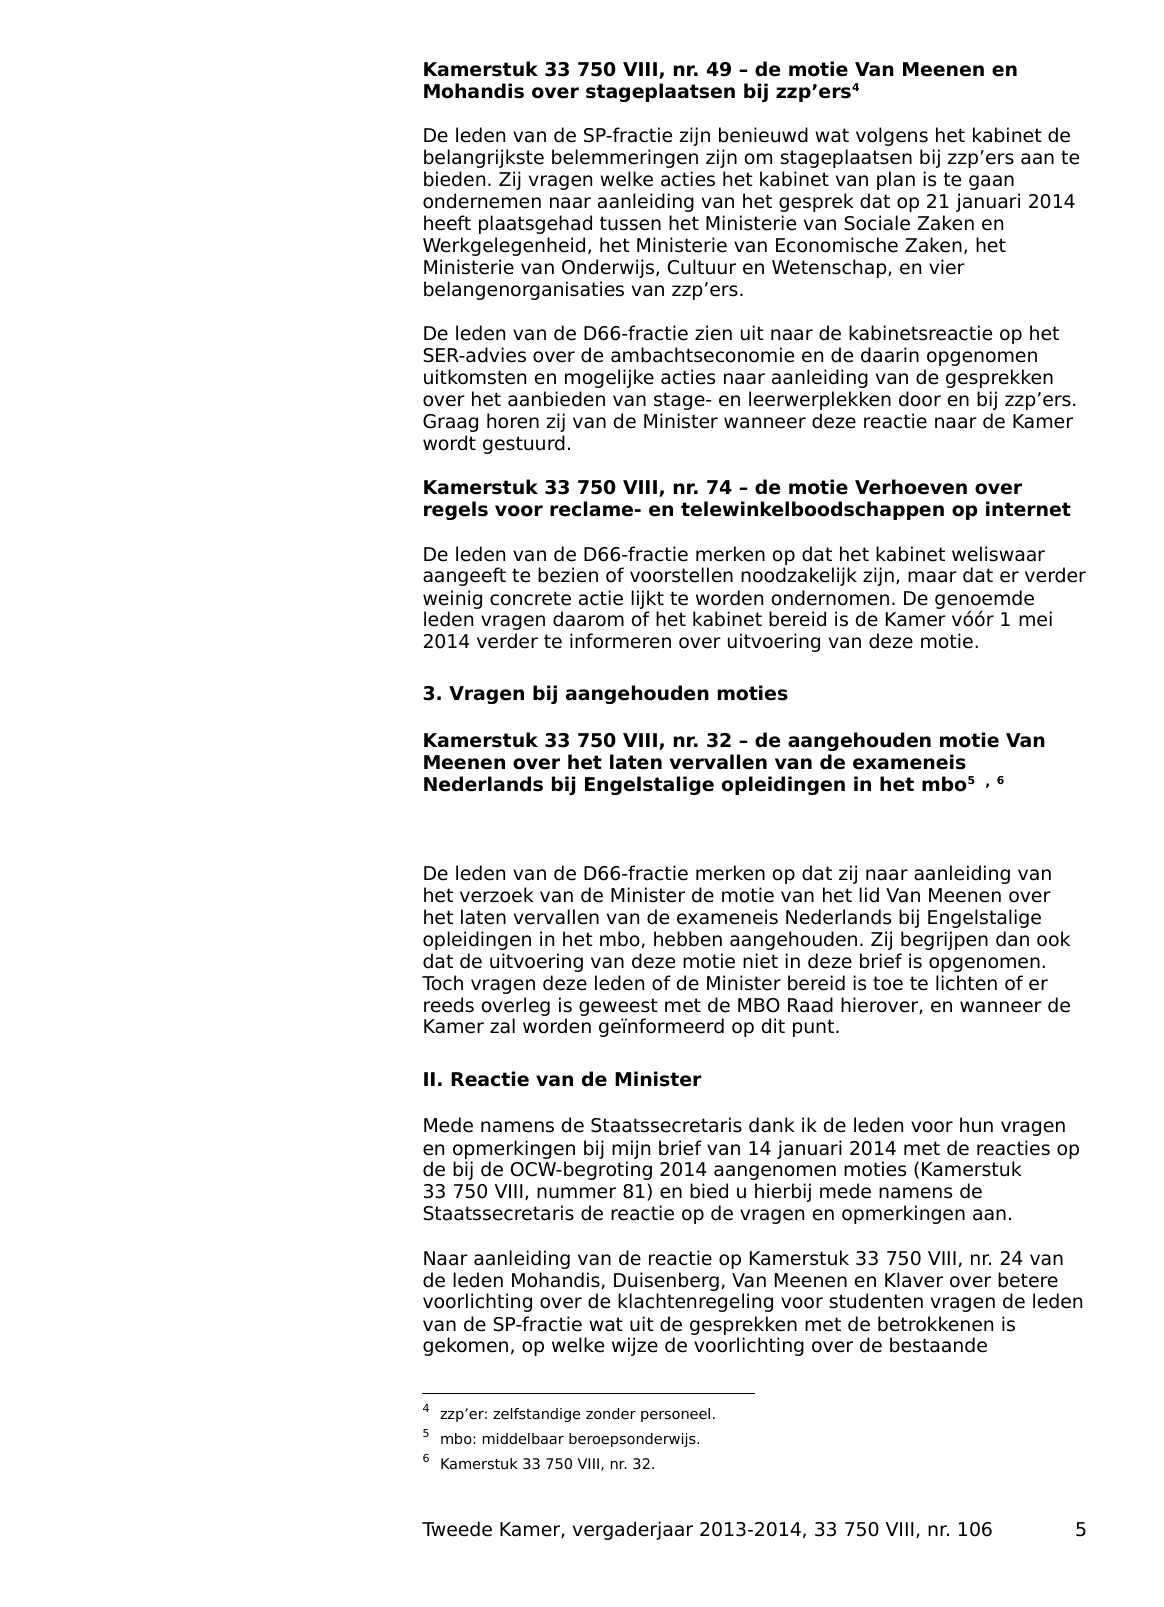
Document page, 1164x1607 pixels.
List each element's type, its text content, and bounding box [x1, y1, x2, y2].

text De leden van de SP-fractie zijn benieuwd wat volgens het kabinet de belangrijkste belemmeringen zijn om stageplaatsen bij zzp’ers aan te bieden. Zij vragen welke acties het kabinet van plan is te gaan ondernemen naar aanleiding van het gesprek dat op 21 januari 2014 heeft plaatsgehad tussen het Ministerie van Sociale Zaken en Werkgelegenheid, het Ministerie van Economische Zaken, het Ministerie van Onderwijs, Cultuur en Wetenschap, en vier belangenorganisaties van zzp’ers. [422, 125, 1087, 301]
text De leden van de D66-fractie merken op dat het kabinet weliswaar aangeeft te bezien of voorstellen noodzakelijk zijn, maar dat er verder weinig concrete actie lijkt te worden ondernomen. De genoemde leden vragen daarom of het kabinet bereid is de Kamer vóór 1 mei 2014 verder te informeren over uitvoering van deze motie. [422, 543, 1087, 653]
text Kamerstuk 33 750 VIII, nr. 32. [422, 1452, 1087, 1474]
subtitle Kamerstuk 33 750 VIII, nr. 49 – de motie Van Meenen en Mohandis over stageplaatsen bij zzp’ers [422, 59, 1087, 103]
text zzp’er: zelfstandige zonder personeel. [422, 1402, 1087, 1424]
subtitle II. Reactie van de Minister [422, 1068, 1087, 1090]
subtitle 3. Vragen bij aangehouden moties [422, 683, 1087, 705]
text De leden van de D66-fractie zien uit naar de kabinetsreactie op het SER-advies over de ambachtseconomie en de daarin opgenomen uitkomsten en mogelijke acties naar aanleiding van de gesprekken over het aanbieden van stage- en leerwerplekken door en bij zzp’ers. Graag horen zij van de Minister wanneer deze reactie naar de Kamer wordt gestuurd. [422, 323, 1087, 455]
text Mede namens de Staatssecretaris dank ik de leden voor hun vragen en opmerkingen bij mijn brief van 14 januari 2014 met de reacties op de bij de OCW-begroting 2014 aangenomen moties (Kamerstuk 33 750 VIII, nummer 81) en bied u hierbij mede namens de Staatssecretaris de reactie op de vragen en opmerkingen aan. [422, 1115, 1087, 1225]
subtitle Kamerstuk 33 750 VIII, nr. 74 – de motie Verhoeven over regels voor reclame- en telewinkelboodschappen op internet [422, 477, 1087, 521]
subtitle Kamerstuk 33 750 VIII, nr. 32 – de aangehouden motie Van Meenen over het laten vervallen van de exameneis Nederlands bij Engelstalige opleidingen in het mbo , [422, 730, 1087, 796]
text mbo: middelbaar beroepsonderwijs. [422, 1427, 1087, 1449]
text De leden van de D66-fractie merken op dat zij naar aanleiding van het verzoek van de Minister de motie van het lid Van Meenen over het laten vervallen van de exameneis Nederlands bij Engelstalige opleidingen in het mbo, hebben aangehouden. Zij begrijpen dan ook dat de uitvoering van deze motie niet in deze brief is opgenomen. Toch vragen deze leden of de Minister bereid is toe te lichten of er reeds overleg is geweest met de MBO Raad hierover, en wanneer de Kamer zal worden geïnformeerd op dit punt. [422, 863, 1087, 1038]
text Naar aanleiding van de reactie op Kamerstuk 33 750 VIII, nr. 24 van de leden Mohandis, Duisenberg, Van Meenen en Klaver over betere voorlichting over de klachtenregeling voor studenten vragen de leden van de SP-fractie wat uit de gesprekken met de betrokkenen is gekomen, op welke wijze de voorlichting over de bestaande [422, 1247, 1087, 1357]
